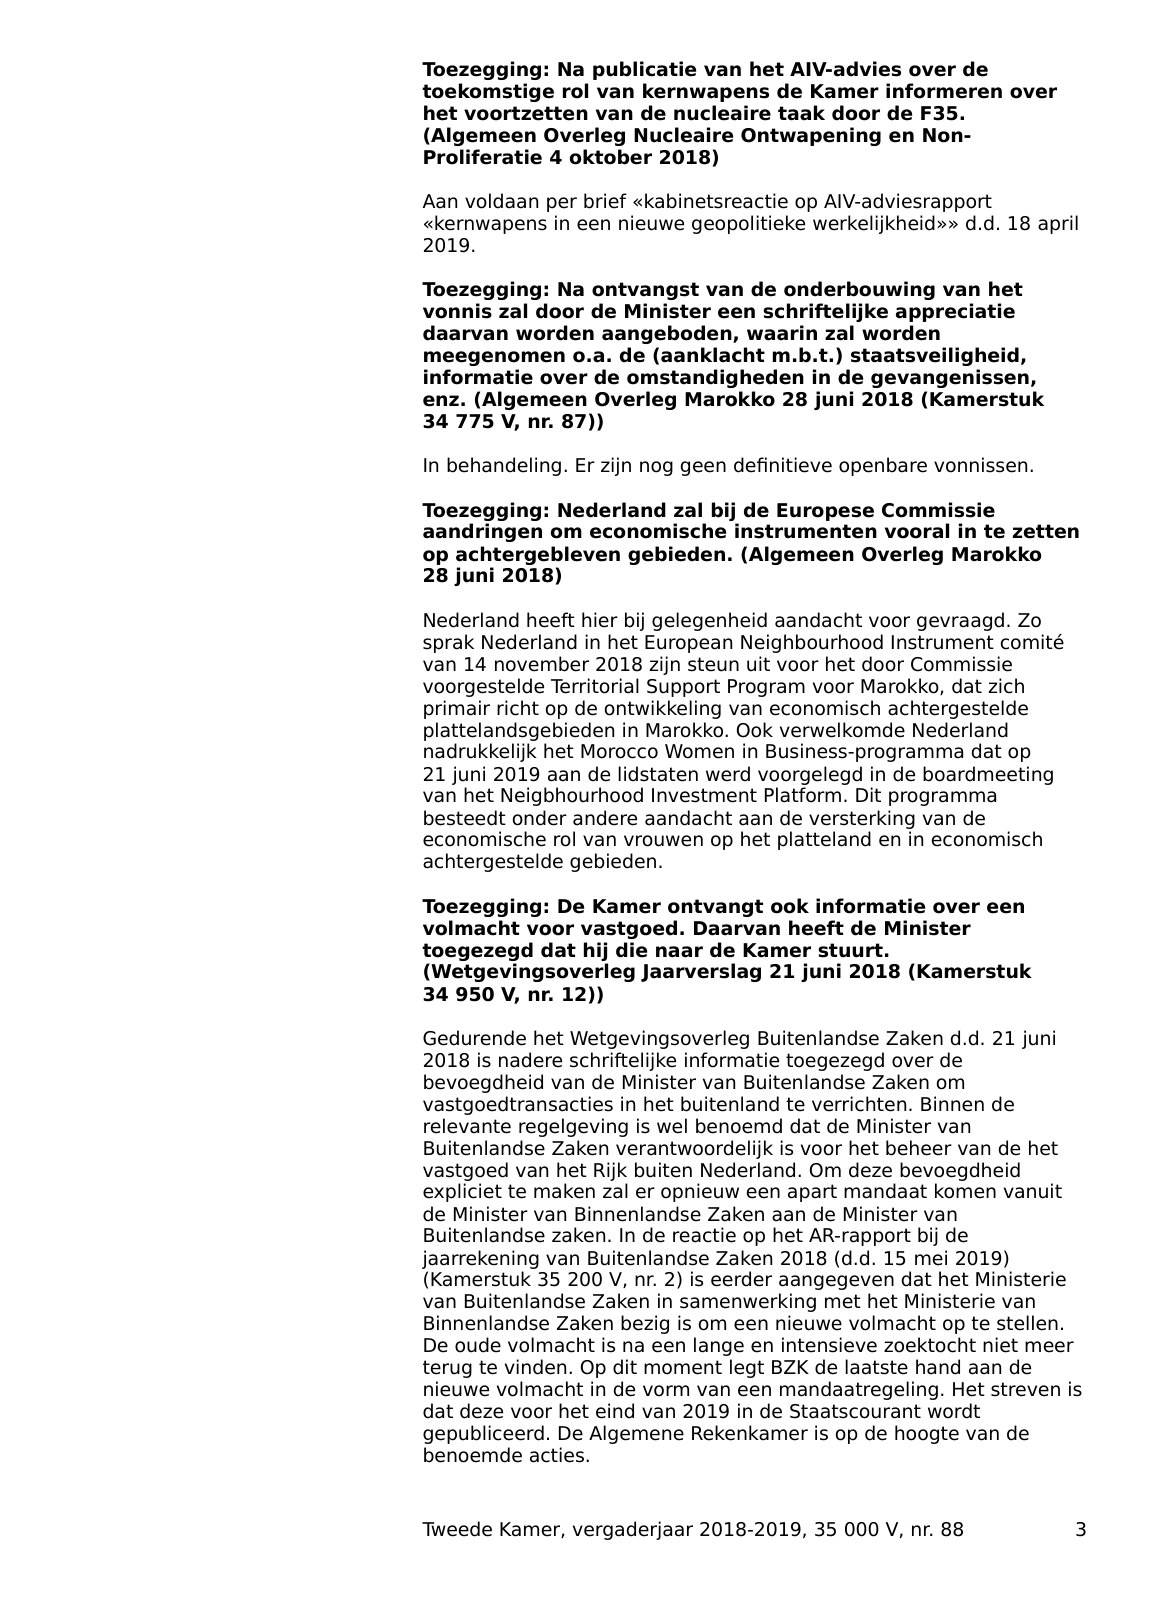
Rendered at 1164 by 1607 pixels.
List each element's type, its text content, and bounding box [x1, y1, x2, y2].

subtitle Toezegging: Nederland zal bij de Europese Commissie aandringen om economische instrumenten vooral in te zetten op achtergebleven gebieden. (Algemeen Overleg Marokko 28 juni 2018) [422, 499, 1087, 587]
subtitle Toezegging: Na ontvangst van de onderbouwing van het vonnis zal door de Minister een schriftelijke appreciatie daarvan worden aangeboden, waarin zal worden meegenomen o.a. de (aanklacht m.b.t.) staatsveiligheid, informatie over de omstandigheden in de gevangenissen, enz. (Algemeen Overleg Marokko 28 juni 2018 (Kamerstuk 34 775 V, nr. 87)) [422, 279, 1087, 433]
text In behandeling. Er zijn nog geen definitieve openbare vonnissen. [422, 455, 1087, 477]
subtitle Toezegging: Na publicatie van het AIV-advies over de toekomstige rol van kernwapens de Kamer informeren over het voortzetten van de nucleaire taak door de F35. (Algemeen Overleg Nucleaire Ontwapening en Non-Proliferatie 4 oktober 2018) [422, 59, 1087, 169]
text Nederland heeft hier bij gelegenheid aandacht voor gevraagd. Zo sprak Nederland in het European Neighbourhood Instrument comité van 14 november 2018 zijn steun uit voor het door Commissie voorgestelde Territorial Support Program voor Marokko, dat zich primair richt op de ontwikkeling van economisch achtergestelde plattelandsgebieden in Marokko. Ook verwelkomde Nederland nadrukkelijk het Morocco Women in Business-programma dat op 21 juni 2019 aan de lidstaten werd voorgelegd in de boardmeeting van het Neigbhourhood Investment Platform. Dit programma besteedt onder andere aandacht aan de versterking van de economische rol van vrouwen op het platteland en in economisch achtergestelde gebieden. [422, 609, 1087, 873]
text Aan voldaan per brief «kabinetsreactie op AIV-adviesrapport «kernwapens in een nieuwe geopolitieke werkelijkheid»» d.d. 18 april 2019. [422, 191, 1087, 257]
text Gedurende het Wetgevingsoverleg Buitenlandse Zaken d.d. 21 juni 2018 is nadere schriftelijke informatie toegezegd over de bevoegdheid van de Minister van Buitenlandse Zaken om vastgoedtransacties in het buitenland te verrichten. Binnen de relevante regelgeving is wel benoemd dat de Minister van Buitenlandse Zaken verantwoordelijk is voor het beheer van de het vastgoed van het Rijk buiten Nederland. Om deze bevoegdheid expliciet te maken zal er opnieuw een apart mandaat komen vanuit de Minister van Binnenlandse Zaken aan de Minister van Buitenlandse zaken. In de reactie op het AR-rapport bij de jaarrekening van Buitenlandse Zaken 2018 (d.d. 15 mei 2019) (Kamerstuk 35 200 V, nr. 2) is eerder aangegeven dat het Ministerie van Buitenlandse Zaken in samenwerking met het Ministerie van Binnenlandse Zaken bezig is om een nieuwe volmacht op te stellen. De oude volmacht is na een lange en intensieve zoektocht niet meer terug te vinden. Op dit moment legt BZK de laatste hand aan de nieuwe volmacht in de vorm van een mandaatregeling. Het streven is dat deze voor het eind van 2019 in de Staatscourant wordt gepubliceerd. De Algemene Rekenkamer is op de hoogte van de benoemde acties. [422, 1028, 1087, 1467]
subtitle Toezegging: De Kamer ontvangt ook informatie over een volmacht voor vastgoed. Daarvan heeft de Minister toegezegd dat hij die naar de Kamer stuurt. (Wetgevingsoverleg Jaarverslag 21 juni 2018 (Kamerstuk 34 950 V, nr. 12)) [422, 896, 1087, 1005]
